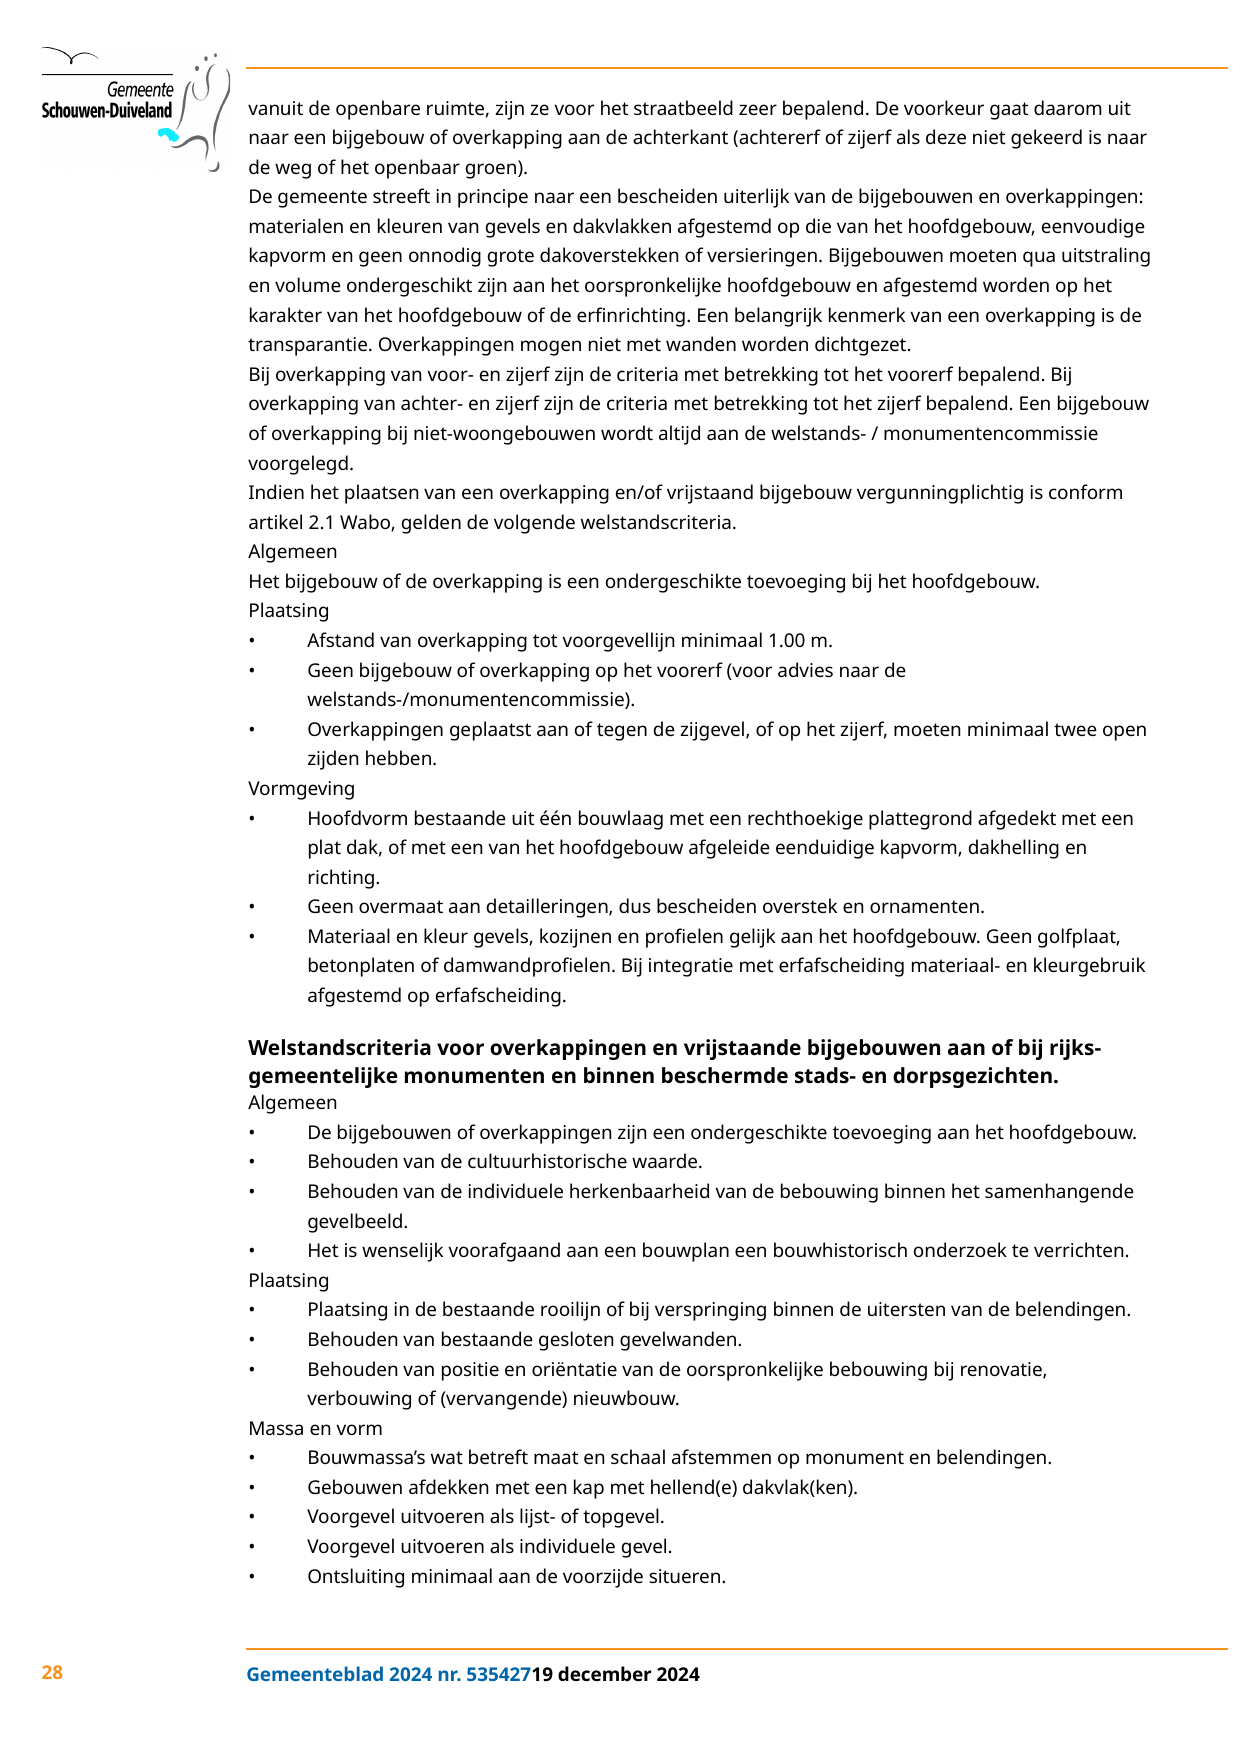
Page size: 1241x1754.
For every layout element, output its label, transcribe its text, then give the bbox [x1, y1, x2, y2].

text De gemeente streeft in principe naar een bescheiden uiterlijk van de bijgebouwen en overkappingen: materialen en kleuren van gevels en dakvlakken afgestemd op die van het hoofdgebouw, eenvoudige kapvorm en geen onnodig grote dakoverstekken of versieringen. Bijgebouwen moeten qua uitstraling en volume ondergeschikt zijn aan het oorspronkelijke hoofdgebouw en afgestemd worden op het karakter van het hoofdgebouw of de erfinrichting. Een belangrijk kenmerk van een overkapping is de transparantie. Overkappingen mogen niet met wanden worden dichtgezet. [248, 183, 1152, 357]
list Ontsluiting minimaal aan de voorzijde situeren. [248, 1563, 1152, 1589]
text Indien het plaatsen van een overkapping en/of vrijstaand bijgebouw vergunningplichtig is conform artikel 2.1 Wabo, gelden de volgende welstandscriteria. [248, 479, 1152, 535]
list De bijgebouwen of overkappingen zijn een ondergeschikte toevoeging aan het hoofdgebouw. [248, 1119, 1152, 1145]
list Behouden van de cultuurhistorische waarde. [248, 1149, 1152, 1174]
text Algemeen [248, 538, 1152, 564]
text Vormgeving [248, 775, 1152, 801]
text Plaatsing [248, 1267, 1152, 1293]
list Geen overmaat aan detailleringen, dus bescheiden overstek en ornamenten. [248, 893, 1152, 919]
text Het bijgebouw of de overkapping is een ondergeschikte toevoeging bij het hoofdgebouw. [248, 568, 1152, 594]
list Voorgevel uitvoeren als individuele gevel. [248, 1533, 1152, 1559]
list Gebouwen afdekken met een kap met hellend(e) dakvlak(ken). [248, 1474, 1152, 1500]
list Behouden van bestaande gesloten gevelwanden. [248, 1326, 1152, 1352]
list Behouden van de individuele herkenbaarheid van de bebouwing binnen het samenhangende gevelbeeld. [248, 1178, 1152, 1234]
list Voorgevel uitvoeren als lijst- of topgevel. [248, 1504, 1152, 1529]
list Het is wenselijk voorafgaand aan een bouwplan een bouwhistorisch onderzoek te verrichten. [248, 1237, 1152, 1263]
text Algemeen [248, 1089, 1152, 1115]
list Bouwmassa’s wat betreft maat en schaal afstemmen op monument en belendingen. [248, 1444, 1152, 1470]
list Plaatsing in de bestaande rooilijn of bij verspringing binnen de uitersten van de belendingen. [248, 1297, 1152, 1322]
picture [41, 47, 231, 172]
text Plaatsing [248, 598, 1152, 623]
text Bij overkapping van voor- en zijerf zijn de criteria met betrekking tot het voorerf bepalend. Bij overkapping van achter- en zijerf zijn de criteria met betrekking tot het zijerf bepalend. Een bijgebouw of overkapping bij niet-woongebouwen wordt altijd aan de welstands- / monumentencommissie voorgelegd. [248, 361, 1152, 476]
list Hoofdvorm bestaande uit één bouwlaag met een rechthoekige plattegrond afgedekt met een plat dak, of met een van het hoofdgebouw afgeleide eenduidige kapvorm, dakhelling en richting. [248, 805, 1152, 890]
list Behouden van positie en oriëntatie van de oorspronkelijke bebouwing bij renovatie, verbouwing of (vervangende) nieuwbouw. [248, 1356, 1152, 1411]
text Welstandscriteria voor overkappingen en vrijstaande bijgebouwen aan of bij rijks-gemeentelijke monumenten en binnen beschermde stads- en dorpsgezichten. [248, 1033, 1152, 1089]
list Afstand van overkapping tot voorgevellijn minimaal 1.00 m. [248, 627, 1152, 653]
list Materiaal en kleur gevels, kozijnen en profielen gelijk aan het hoofdgebouw. Geen golfplaat, betonplaten of damwandprofielen. Bij integratie met erfafscheiding materiaal- en kleurgebruik afgestemd op erfafscheiding. [248, 923, 1152, 1008]
list Geen bijgebouw of overkapping op het voorerf (voor advies naar de welstands-/monumentencommissie). [248, 657, 1152, 712]
text Massa en vorm [248, 1415, 1152, 1441]
text vanuit de openbare ruimte, zijn ze voor het straatbeeld zeer bepalend. De voorkeur gaat daarom uit naar een bijgebouw of overkapping aan de achterkant (achtererf of zijerf als deze niet gekeerd is naar de weg of het openbaar groen). [248, 95, 1152, 180]
list Overkappingen geplaatst aan of tegen de zijgevel, of op het zijerf, moeten minimaal twee open zijden hebben. [248, 716, 1152, 771]
